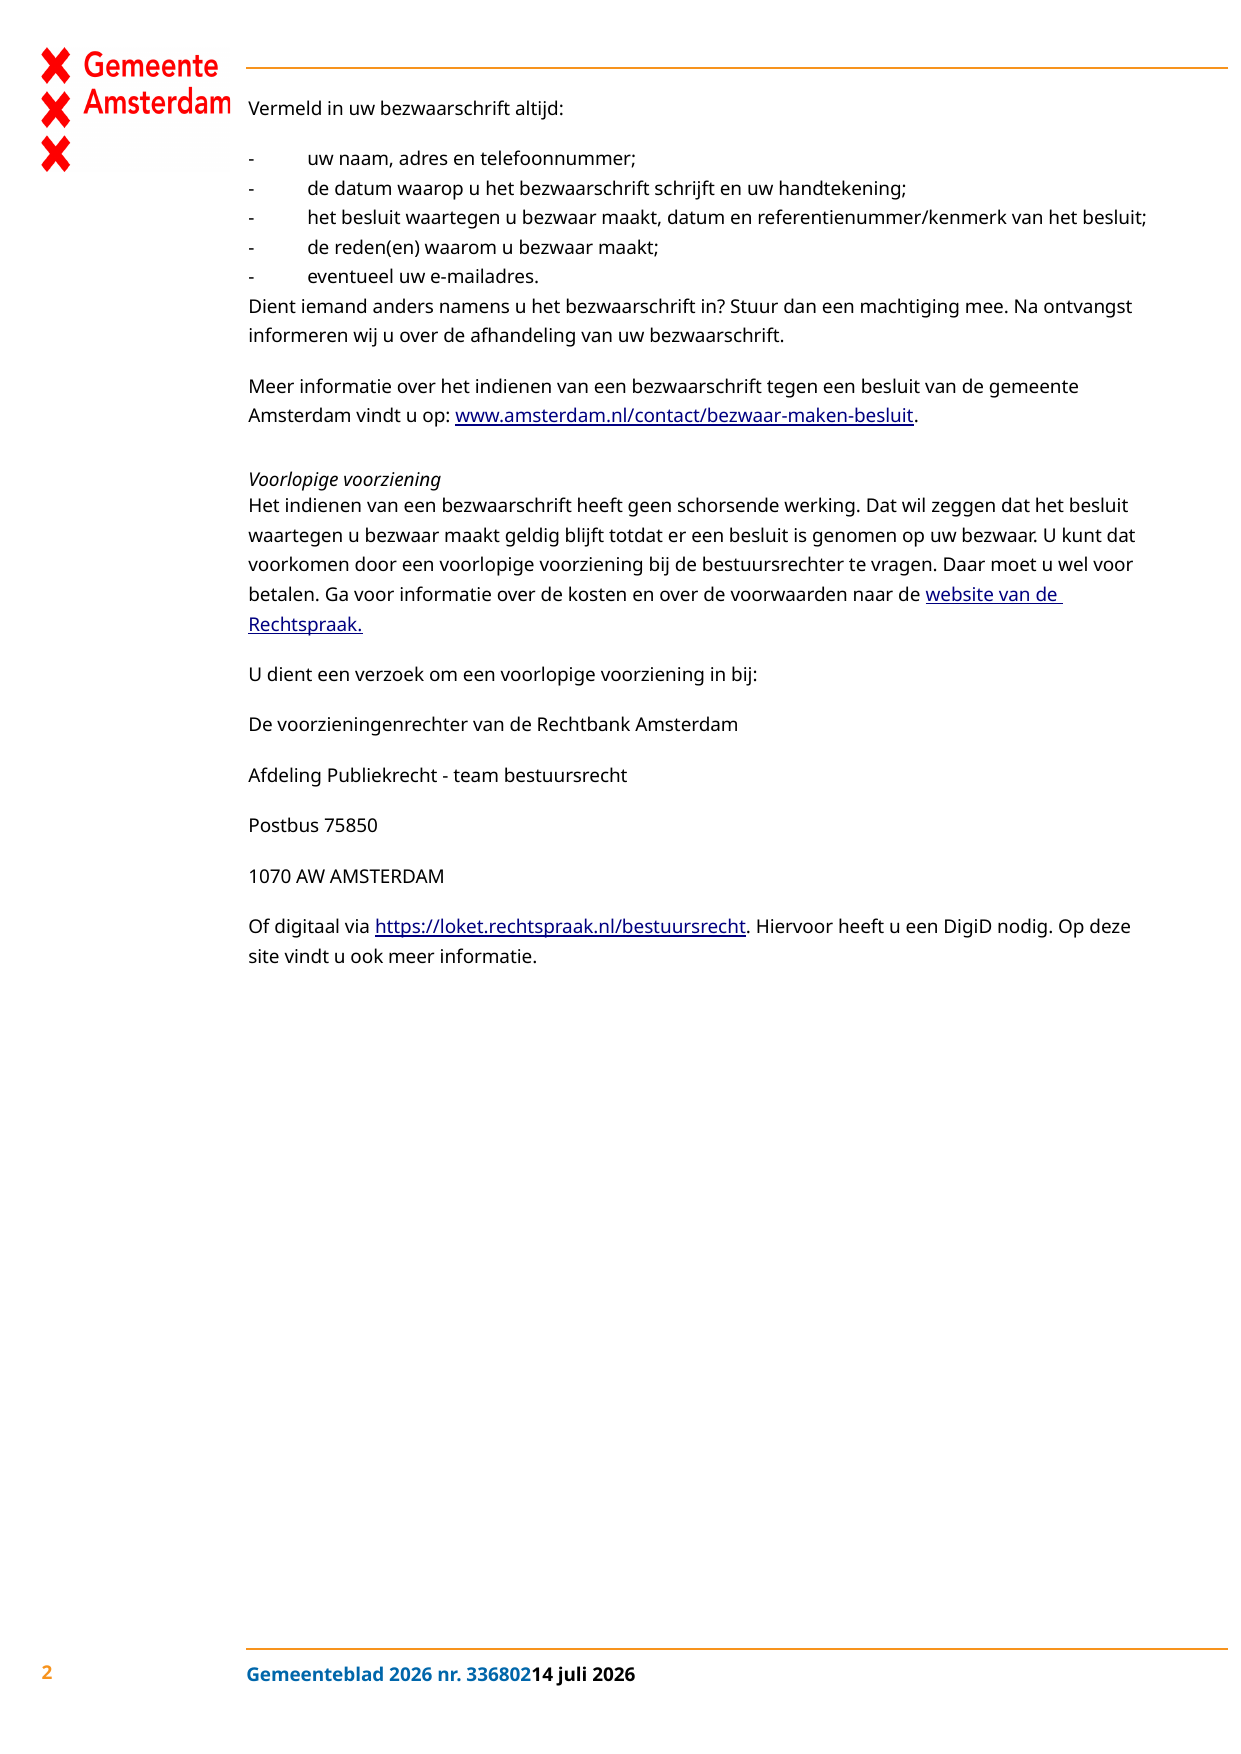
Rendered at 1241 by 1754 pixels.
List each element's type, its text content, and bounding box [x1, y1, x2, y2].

text Postbus 75850 [248, 812, 1152, 838]
text Voorlopige voorziening [248, 467, 1152, 492]
list het besluit waartegen u bezwaar maakt, datum en referentienummer/kenmerk van het besluit; [248, 204, 1152, 230]
list de datum waarop u het bezwaarschrift schrijft en uw handtekening; [248, 175, 1152, 201]
text De voorzieningenrechter van de Rechtbank Amsterdam [248, 712, 1152, 737]
text Het indienen van een bezwaarschrift heeft geen schorsende werking. Dat wil zeggen dat het besluit waartegen u bezwaar maakt geldig blijft totdat er een besluit is genomen op uw bezwaar. U kunt dat voorkomen door een voorlopige voorziening bij de bestuursrechter te vragen. Daar moet u wel voor betalen. Ga voor informatie over de kosten en over de voorwaarden naar de website van de Rechtspraak. [248, 492, 1152, 636]
list de reden(en) waarom u bezwaar maakt; [248, 234, 1152, 260]
text Dient iemand anders namens u het bezwaarschrift in? Stuur dan een machtiging mee. Na ontvangst informeren wij u over de afhandeling van uw bezwaarschrift. [248, 293, 1152, 348]
text Afdeling Publiekrecht - team bestuursrecht [248, 762, 1152, 788]
text 1070 AW AMSTERDAM [248, 863, 1152, 888]
text Of digitaal via https://loket.rechtspraak.nl/bestuursrecht. Hiervoor heeft u een DigiD nodig. Op deze site vindt u ook meer informatie. [248, 913, 1152, 968]
text Vermeld in uw bezwaarschrift altijd: [248, 95, 1152, 121]
text Meer informatie over het indienen van een bezwaarschrift tegen een besluit van de gemeente Amsterdam vindt u op: www.amsterdam.nl/contact/bezwaar-maken-besluit. [248, 373, 1152, 428]
picture [41, 47, 231, 172]
list uw naam, adres en telefoonnummer; [248, 145, 1152, 171]
list eventueel uw e-mailadres. [248, 263, 1152, 289]
text U dient een verzoek om een voorlopige voorziening in bij: [248, 661, 1152, 687]
